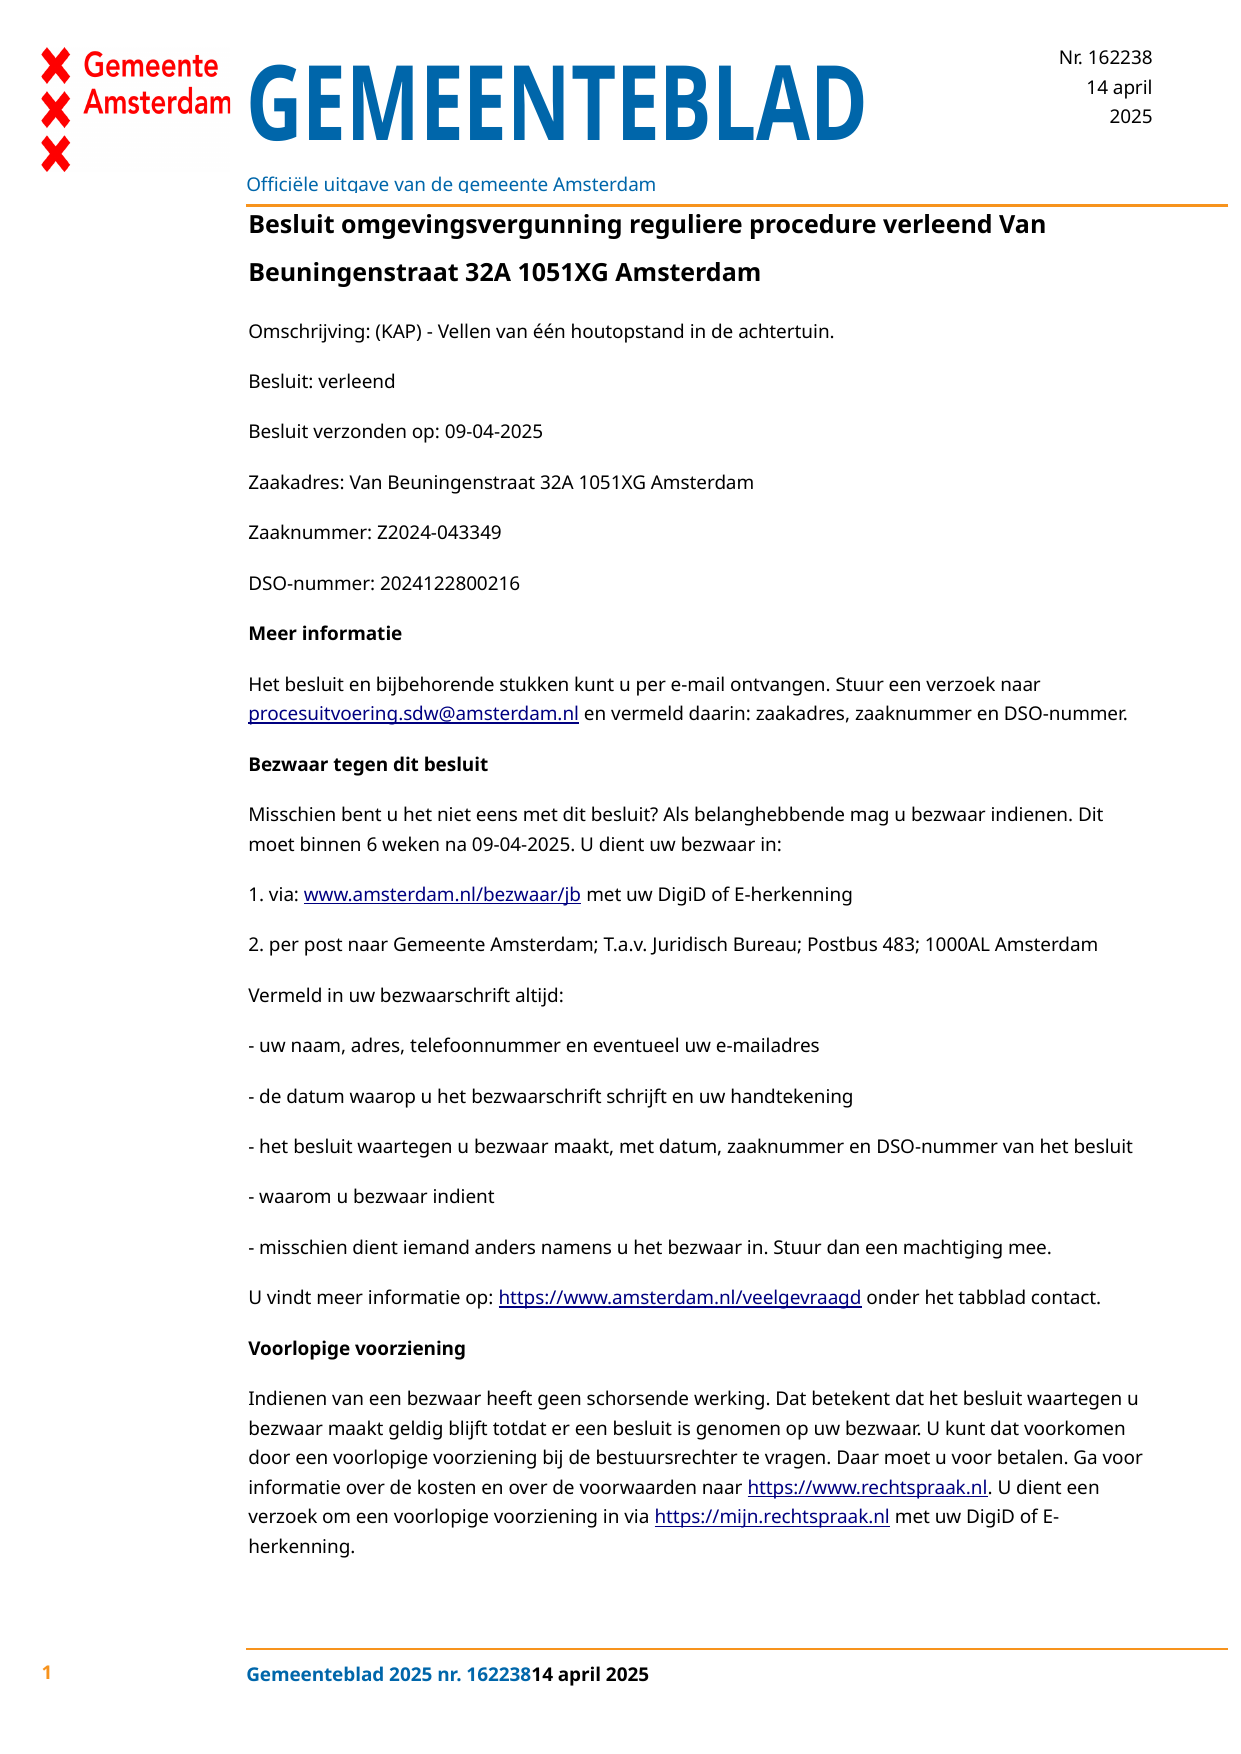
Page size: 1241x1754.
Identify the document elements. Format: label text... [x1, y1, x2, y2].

text Vermeld in uw bezwaarschrift altijd: [248, 982, 1152, 1008]
text - misschien dient iemand anders namens u het bezwaar in. Stuur dan een machtiging mee. [248, 1234, 1152, 1260]
text U vindt meer informatie op: https://www.amsterdam.nl/veelgevraagd onder het tabblad contact. [248, 1284, 1152, 1310]
text Misschien bent u het niet eens met dit besluit? Als belanghebbende mag u bezwaar indienen. Dit moet binnen 6 weken na 09-04-2025. U dient uw bezwaar in: [248, 801, 1152, 857]
text Indienen van een bezwaar heeft geen schorsende werking. Dat betekent dat het besluit waartegen u bezwaar maakt geldig blijft totdat er een besluit is genomen op uw bezwaar. U kunt dat voorkomen door een voorlopige voorziening bij de bestuursrechter te vragen. Daar moet u voor betalen. Ga voor informatie over de kosten en over de voorwaarden naar https://www.rechtspraak.nl. U dient een verzoek om een voorlopige voorziening in via https://mijn.rechtspraak.nl met uw DigiD of E-herkenning. [248, 1385, 1152, 1559]
picture [41, 47, 231, 172]
text DSO-nummer: 2024122800216 [248, 570, 1152, 596]
text Zaakadres: Van Beuningenstraat 32A 1051XG Amsterdam [248, 469, 1152, 495]
text Het besluit en bijbehorende stukken kunt u per e-mail ontvangen. Stuur een verzoek naar procesuitvoering.sdw@amsterdam.nl en vermeld daarin: zaakadres, zaaknummer en DSO-nummer. [248, 671, 1152, 726]
text - de datum waarop u het bezwaarschrift schrijft en uw handtekening [248, 1083, 1152, 1109]
text - het besluit waartegen u bezwaar maakt, met datum, zaaknummer en DSO-nummer van het besluit [248, 1133, 1152, 1159]
text Bezwaar tegen dit besluit [248, 751, 1152, 777]
text Meer informatie [248, 620, 1152, 646]
text Omschrijving: (KAP) - Vellen van één houtopstand in de achtertuin. [248, 318, 1152, 344]
text - waarom u bezwaar indient [248, 1184, 1152, 1209]
text Besluit omgevingsvergunning reguliere procedure verleend Van Beuningenstraat 32A 1051XG Amsterdam [248, 207, 1152, 288]
text Voorlopige voorziening [248, 1335, 1152, 1361]
text - uw naam, adres, telefoonnummer en eventueel uw e-mailadres [248, 1032, 1152, 1058]
text Besluit: verleend [248, 368, 1152, 394]
text 2. per post naar Gemeente Amsterdam; T.a.v. Juridisch Bureau; Postbus 483; 1000AL Amsterdam [248, 932, 1152, 957]
text Zaaknummer: Z2024-043349 [248, 519, 1152, 545]
text Besluit verzonden op: 09-04-2025 [248, 419, 1152, 444]
text 1. via: www.amsterdam.nl/bezwaar/jb met uw DigiD of E-herkenning [248, 881, 1152, 907]
